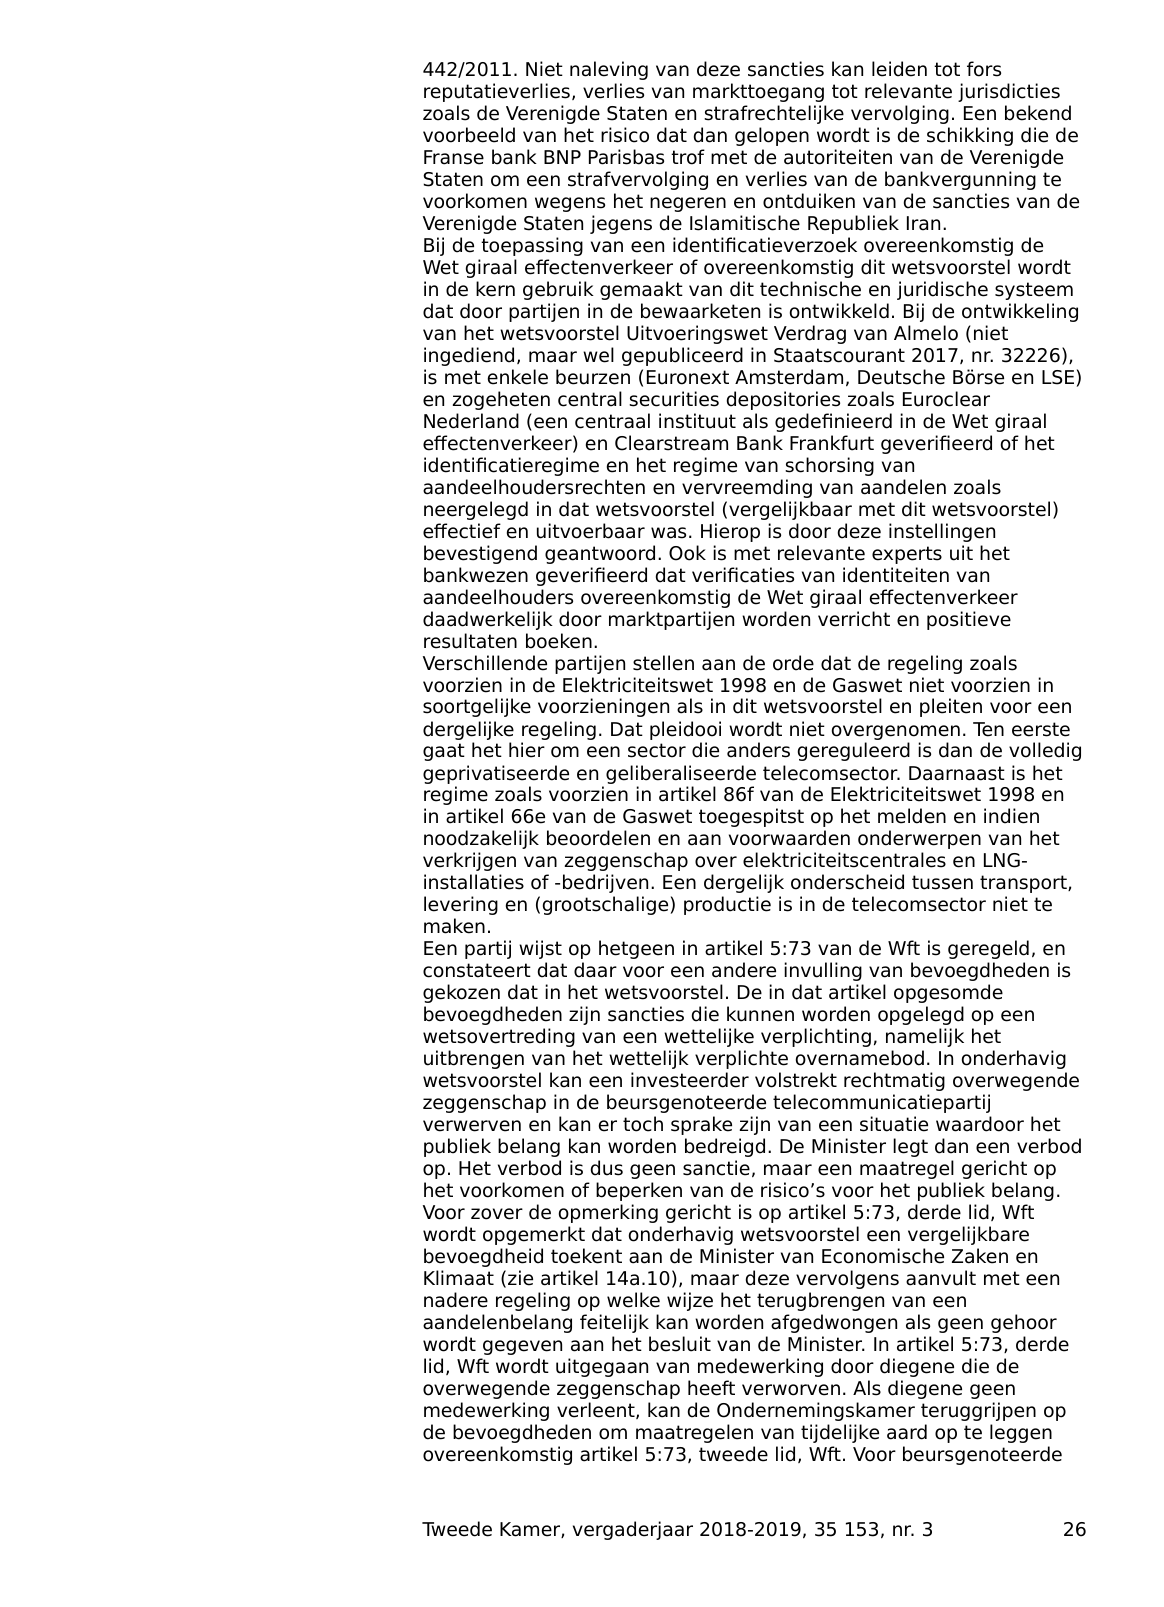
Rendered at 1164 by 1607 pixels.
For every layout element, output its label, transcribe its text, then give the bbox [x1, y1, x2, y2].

text 442/2011. Niet naleving van deze sancties kan leiden tot fors reputatieverlies, verlies van markttoegang tot relevante jurisdicties zoals de Verenigde Staten en strafrechtelijke vervolging. Een bekend voorbeeld van het risico dat dan gelopen wordt is de schikking die de Franse bank BNP Parisbas trof met de autoriteiten van de Verenigde Staten om een strafvervolging en verlies van de bankvergunning te voorkomen wegens het negeren en ontduiken van de sancties van de Verenigde Staten jegens de Islamitische Republiek Iran. [422, 59, 1087, 235]
text Bij de toepassing van een identificatieverzoek overeenkomstig de Wet giraal effectenverkeer of overeenkomstig dit wetsvoorstel wordt in de kern gebruik gemaakt van dit technische en juridische systeem dat door partijen in de bewaarketen is ontwikkeld. Bij de ontwikkeling van het wetsvoorstel Uitvoeringswet Verdrag van Almelo (niet ingediend, maar wel gepubliceerd in Staatscourant 2017, nr. 32226), is met enkele beurzen (Euronext Amsterdam, Deutsche Börse en LSE) en zogeheten central securities depositories zoals Euroclear Nederland (een centraal instituut als gedefinieerd in de Wet giraal effectenverkeer) en Clearstream Bank Frankfurt geverifieerd of het identificatieregime en het regime van schorsing van aandeelhoudersrechten en vervreemding van aandelen zoals neergelegd in dat wetsvoorstel (vergelijkbaar met dit wetsvoorstel) effectief en uitvoerbaar was. Hierop is door deze instellingen bevestigend geantwoord. Ook is met relevante experts uit het bankwezen geverifieerd dat verificaties van identiteiten van aandeelhouders overeenkomstig de Wet giraal effectenverkeer daadwerkelijk door marktpartijen worden verricht en positieve resultaten boeken. [422, 235, 1087, 652]
text Verschillende partijen stellen aan de orde dat de regeling zoals voorzien in de Elektriciteitswet 1998 en de Gaswet niet voorzien in soortgelijke voorzieningen als in dit wetsvoorstel en pleiten voor een dergelijke regeling. Dat pleidooi wordt niet overgenomen. Ten eerste gaat het hier om een sector die anders gereguleerd is dan de volledig geprivatiseerde en geliberaliseerde telecomsector. Daarnaast is het regime zoals voorzien in artikel 86f van de Elektriciteitswet 1998 en in artikel 66e van de Gaswet toegespitst op het melden en indien noodzakelijk beoordelen en aan voorwaarden onderwerpen van het verkrijgen van zeggenschap over elektriciteitscentrales en LNG-installaties of -bedrijven. Een dergelijk onderscheid tussen transport, levering en (grootschalige) productie is in de telecomsector niet te maken. [422, 652, 1087, 938]
text Een partij wijst op hetgeen in artikel 5:73 van de Wft is geregeld, en constateert dat daar voor een andere invulling van bevoegdheden is gekozen dat in het wetsvoorstel. De in dat artikel opgesomde bevoegdheden zijn sancties die kunnen worden opgelegd op een wetsovertreding van een wettelijke verplichting, namelijk het uitbrengen van het wettelijk verplichte overnamebod. In onderhavig wetsvoorstel kan een investeerder volstrekt rechtmatig overwegende zeggenschap in de beursgenoteerde telecommunicatiepartij verwerven en kan er toch sprake zijn van een situatie waardoor het publiek belang kan worden bedreigd. De Minister legt dan een verbod op. Het verbod is dus geen sanctie, maar een maatregel gericht op het voorkomen of beperken van de risico’s voor het publiek belang. Voor zover de opmerking gericht is op artikel 5:73, derde lid, Wft wordt opgemerkt dat onderhavig wetsvoorstel een vergelijkbare bevoegdheid toekent aan de Minister van Economische Zaken en Klimaat (zie artikel 14a.10), maar deze vervolgens aanvult met een nadere regeling op welke wijze het terugbrengen van een aandelenbelang feitelijk kan worden afgedwongen als geen gehoor wordt gegeven aan het besluit van de Minister. In artikel 5:73, derde lid, Wft wordt uitgegaan van medewerking door diegene die de overwegende zeggenschap heeft verworven. Als diegene geen medewerking verleent, kan de Ondernemingskamer teruggrijpen op de bevoegdheden om maatregelen van tijdelijke aard op te leggen overeenkomstig artikel 5:73, tweede lid, Wft. Voor beursgenoteerde [422, 938, 1087, 1466]
